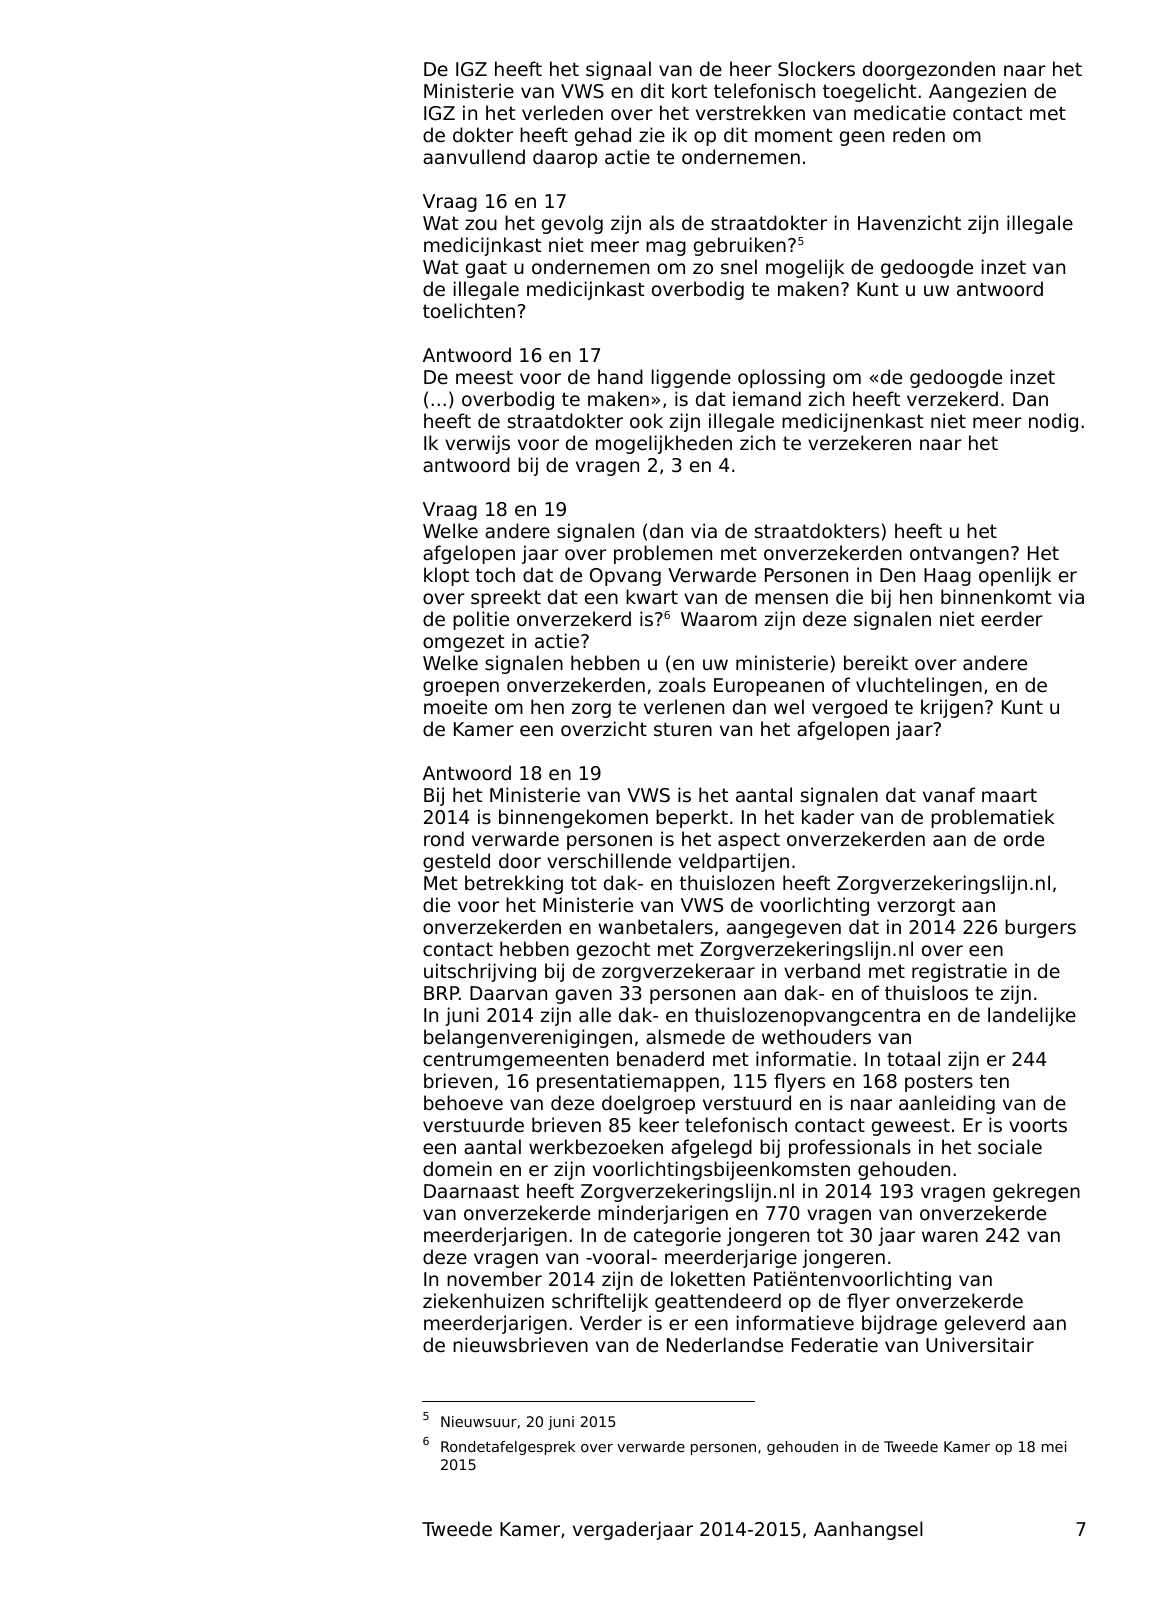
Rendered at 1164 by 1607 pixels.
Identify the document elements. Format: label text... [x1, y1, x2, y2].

text Welke andere signalen (dan via de straatdokters) heeft u het afgelopen jaar over problemen met onverzekerden ontvangen? Het klopt toch dat de Opvang Verwarde Personen in Den Haag openlijk er over spreekt dat een kwart van de mensen die bij hen binnenkomt via de politie onverzekerd is? Waarom zijn deze signalen niet eerder omgezet in actie? [422, 521, 1087, 653]
text Nieuwsuur, 20 juni 2015 [422, 1410, 1087, 1432]
text Antwoord 18 en 19 [422, 763, 1087, 785]
text Vraag 16 en 17 [422, 191, 1087, 213]
text Wat gaat u ondernemen om zo snel mogelijk de gedoogde inzet van de illegale medicijnkast overbodig te maken? Kunt u uw antwoord toelichten? [422, 257, 1087, 323]
text Daarnaast heeft Zorgverzekeringslijn.nl in 2014 193 vragen gekregen van onverzekerde minderjarigen en 770 vragen van onverzekerde meerderjarigen. In de categorie jongeren tot 30 jaar waren 242 van deze vragen van -vooral- meerderjarige jongeren. [422, 1181, 1087, 1269]
text Vraag 18 en 19 [422, 499, 1087, 521]
text Met betrekking tot dak- en thuislozen heeft Zorgverzekeringslijn.nl, die voor het Ministerie van VWS de voorlichting verzorgt aan onverzekerden en wanbetalers, aangegeven dat in 2014 226 burgers contact hebben gezocht met Zorgverzekeringslijn.nl over een uitschrijving bij de zorgverzekeraar in verband met registratie in de BRP. Daarvan gaven 33 personen aan dak- en of thuisloos te zijn. [422, 873, 1087, 1005]
text Bij het Ministerie van VWS is het aantal signalen dat vanaf maart 2014 is binnengekomen beperkt. In het kader van de problematiek rond verwarde personen is het aspect onverzekerden aan de orde gesteld door verschillende veldpartijen. [422, 785, 1087, 873]
text In november 2014 zijn de loketten Patiëntenvoorlichting van ziekenhuizen schriftelijk geattendeerd op de flyer onverzekerde meerderjarigen. Verder is er een informatieve bijdrage geleverd aan de nieuwsbrieven van de Nederlandse Federatie van Universitair [422, 1269, 1087, 1357]
text De meest voor de hand liggende oplossing om «de gedoogde inzet (...) overbodig te maken», is dat iemand zich heeft verzekerd. Dan heeft de straatdokter ook zijn illegale medicijnenkast niet meer nodig. Ik verwijs voor de mogelijkheden zich te verzekeren naar het antwoord bij de vragen 2, 3 en 4. [422, 367, 1087, 477]
text Rondetafelgesprek over verwarde personen, gehouden in de Tweede Kamer op 18 mei 2015 [422, 1435, 1087, 1474]
text In juni 2014 zijn alle dak- en thuislozenopvangcentra en de landelijke belangenverenigingen, alsmede de wethouders van centrumgemeenten benaderd met informatie. In totaal zijn er 244 brieven, 16 presentatiemappen, 115 flyers en 168 posters ten behoeve van deze doelgroep verstuurd en is naar aanleiding van de verstuurde brieven 85 keer telefonisch contact geweest. Er is voorts een aantal werkbezoeken afgelegd bij professionals in het sociale domein en er zijn voorlichtingsbijeenkomsten gehouden. [422, 1005, 1087, 1181]
text Antwoord 16 en 17 [422, 345, 1087, 367]
text De IGZ heeft het signaal van de heer Slockers doorgezonden naar het Ministerie van VWS en dit kort telefonisch toegelicht. Aangezien de IGZ in het verleden over het verstrekken van medicatie contact met de dokter heeft gehad zie ik op dit moment geen reden om aanvullend daarop actie te ondernemen. [422, 59, 1087, 169]
text Wat zou het gevolg zijn als de straatdokter in Havenzicht zijn illegale medicijnkast niet meer mag gebruiken? [422, 213, 1087, 257]
text Welke signalen hebben u (en uw ministerie) bereikt over andere groepen onverzekerden, zoals Europeanen of vluchtelingen, en de moeite om hen zorg te verlenen dan wel vergoed te krijgen? Kunt u de Kamer een overzicht sturen van het afgelopen jaar? [422, 653, 1087, 741]
